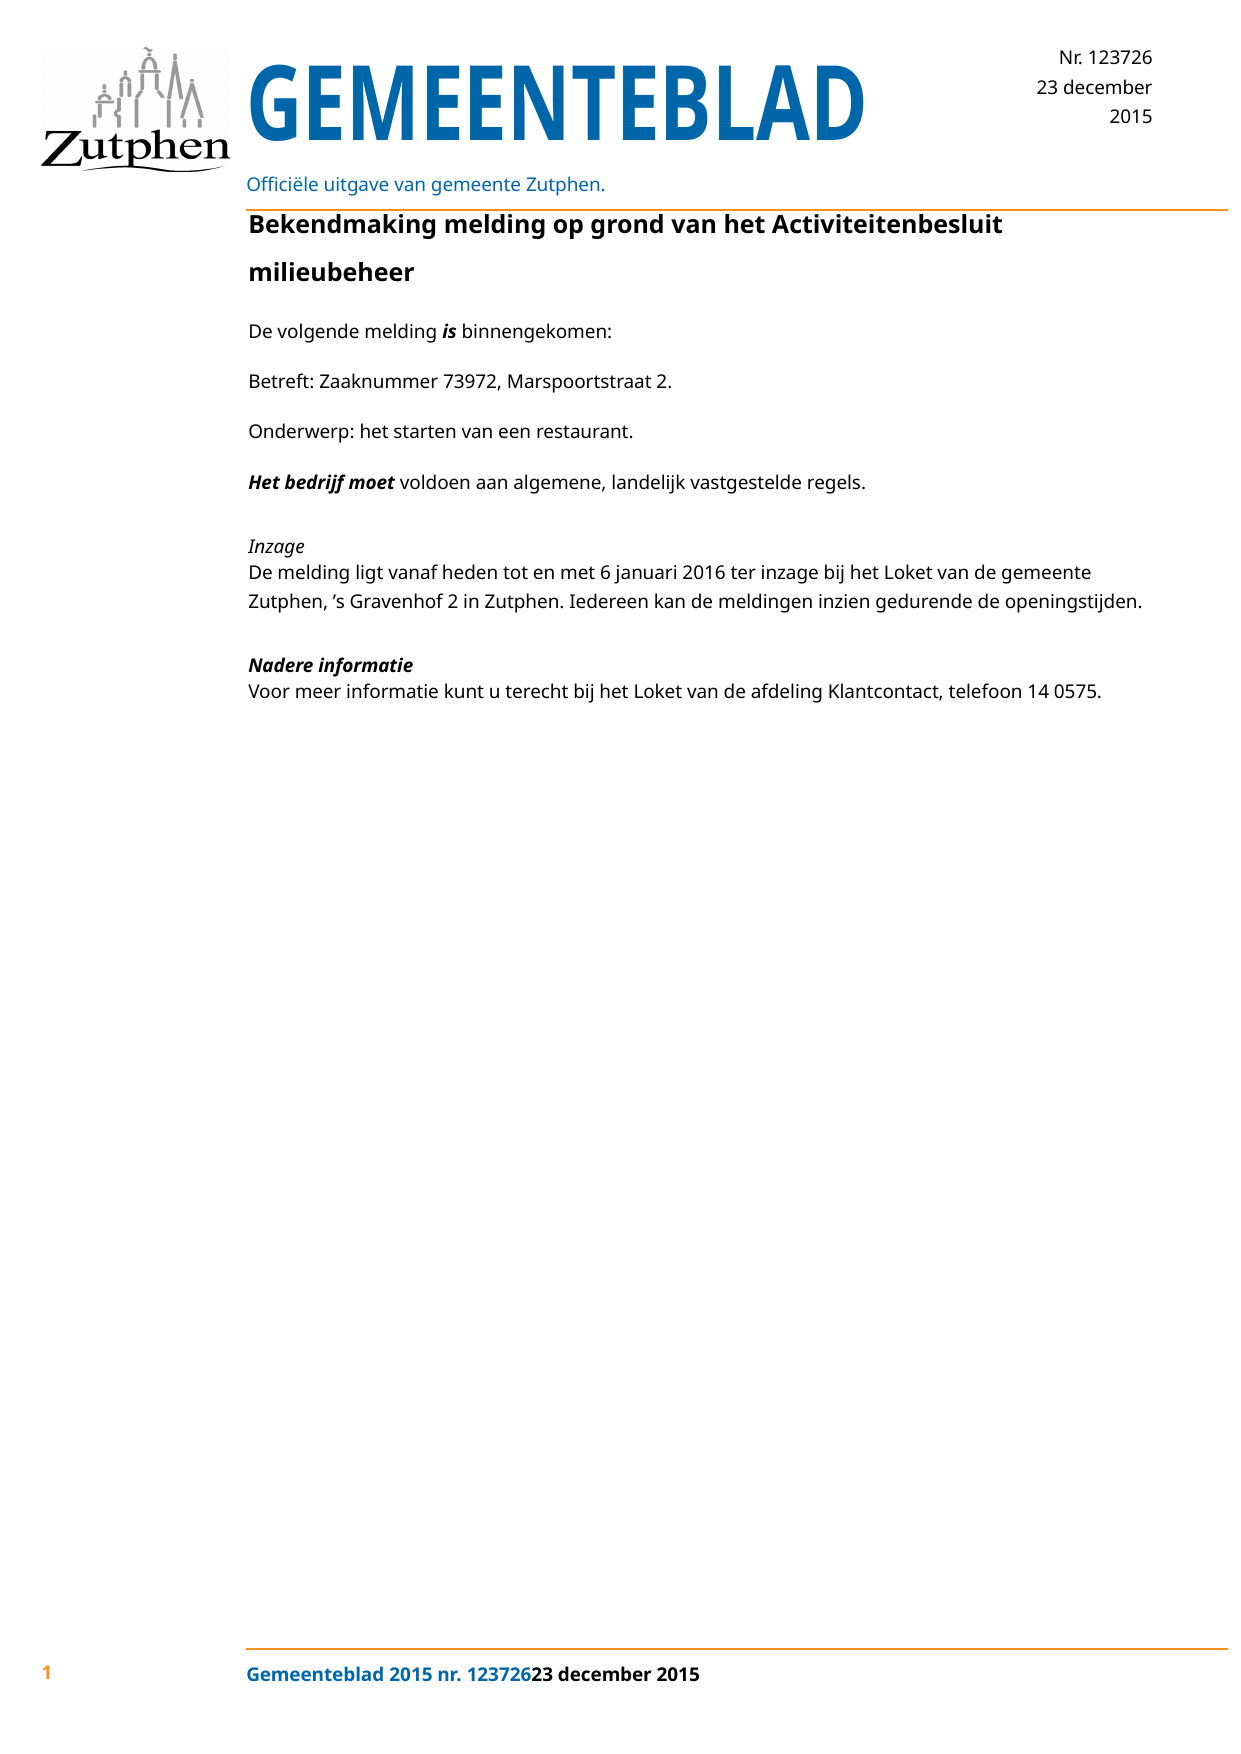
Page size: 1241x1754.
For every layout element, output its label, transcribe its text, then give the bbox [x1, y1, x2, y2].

text De volgende melding is binnengekomen: [248, 318, 1152, 344]
picture [41, 47, 231, 172]
text Onderwerp: het starten van een restaurant. [248, 419, 1152, 444]
text Inzage [248, 533, 1152, 559]
text Het bedrijf moet voldoen aan algemene, landelijk vastgestelde regels. [248, 469, 1152, 495]
text Bekendmaking melding op grond van het Activiteitenbesluit milieubeheer [248, 211, 1152, 288]
text Nadere informatie [248, 652, 1152, 678]
text Voor meer informatie kunt u terecht bij het Loket van de afdeling Klantcontact, telefoon 14 0575. [248, 678, 1152, 704]
text Betreft: Zaaknummer 73972, Marspoortstraat 2. [248, 368, 1152, 394]
text De melding ligt vanaf heden tot en met 6 januari 2016 ter inzage bij het Loket van de gemeente Zutphen, ’s Gravenhof 2 in Zutphen. Iedereen kan de meldingen inzien gedurende de openingstijden. [248, 559, 1152, 614]
